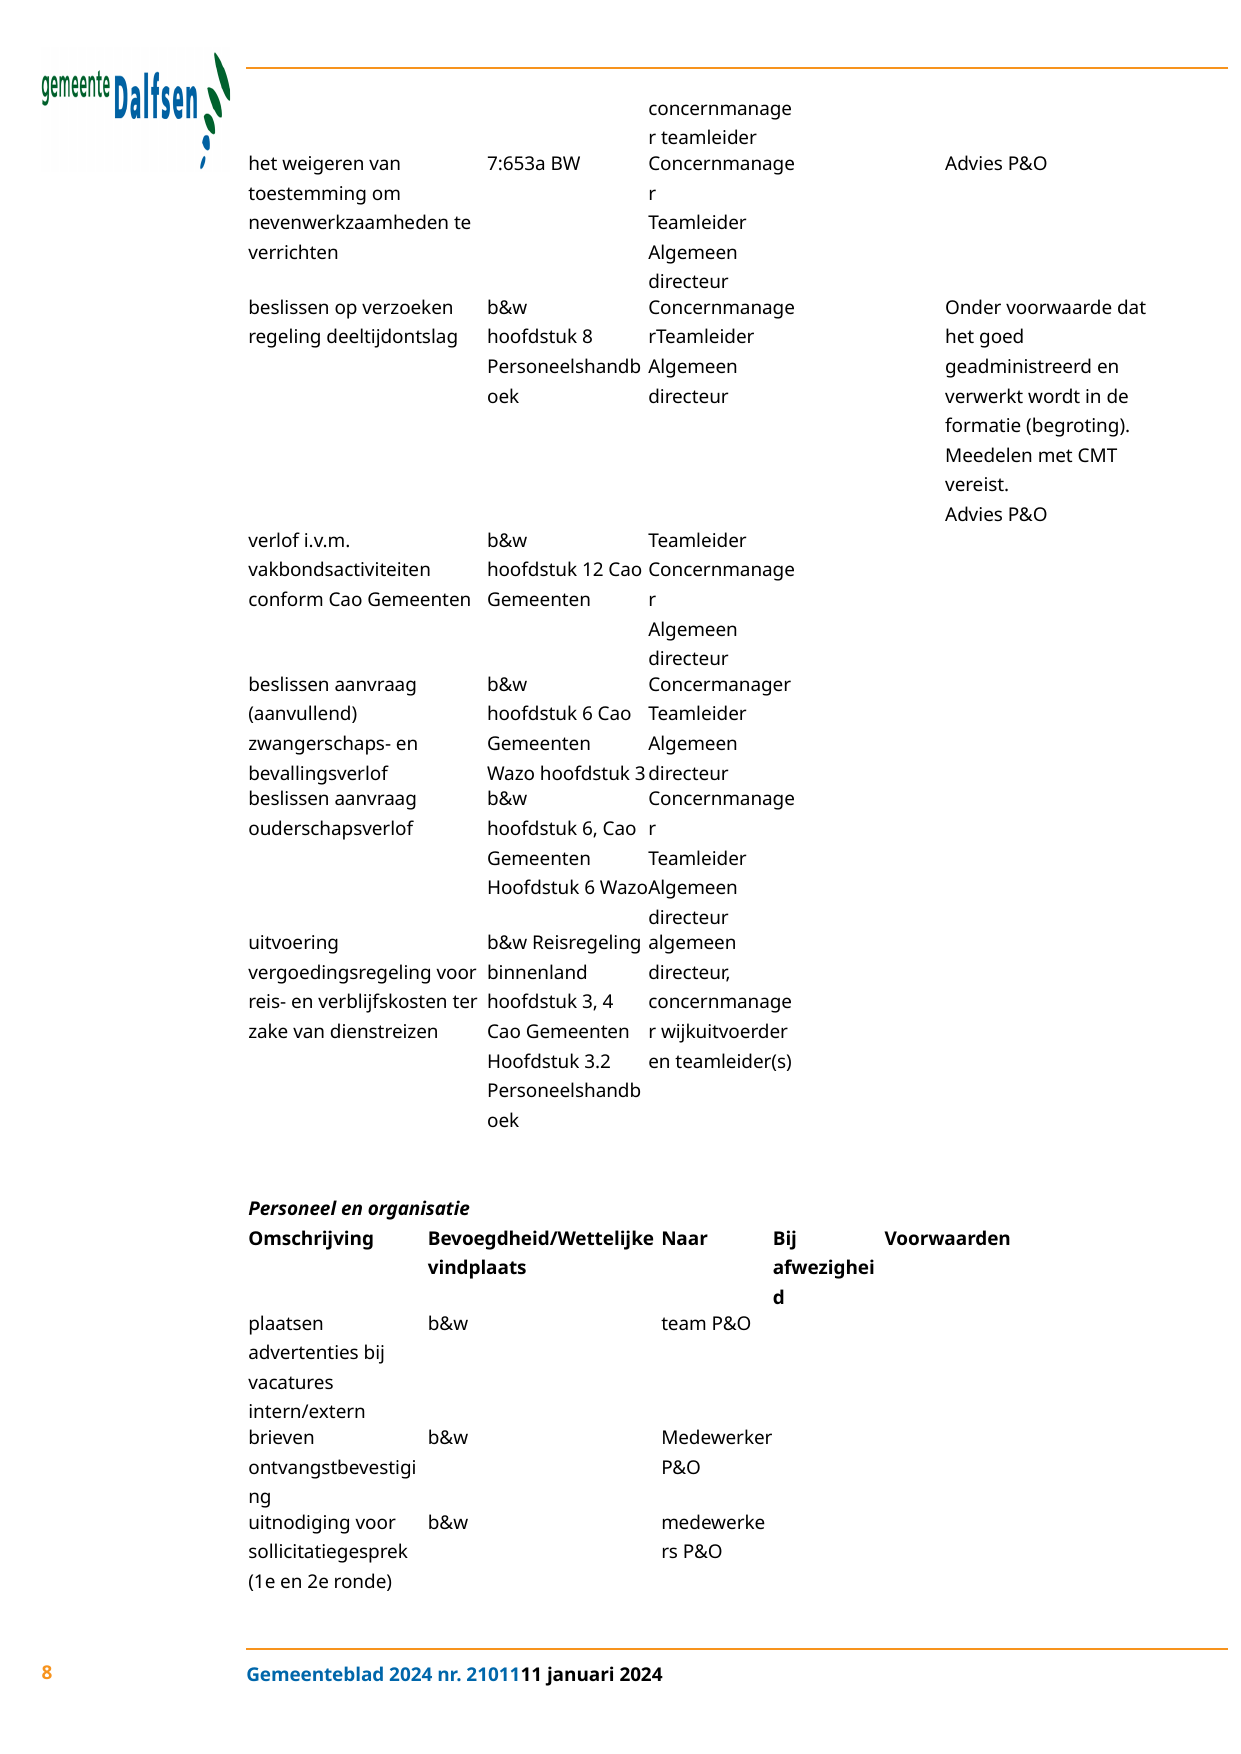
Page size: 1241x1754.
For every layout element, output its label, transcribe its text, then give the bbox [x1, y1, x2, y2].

table_cell [797, 294, 945, 527]
table_cell [884, 1509, 1152, 1594]
table_cell [945, 671, 1152, 786]
table_cell Teamleider Concernmanager Algemeen directeur [648, 527, 797, 671]
table_cell b&w hoofdstuk 6, Cao Gemeenten Hoofdstuk 6 Wazo [487, 786, 648, 929]
table_cell Concernmanager Teamleider Algemeen directeur [648, 150, 797, 294]
table_cell Concermanager Teamleider Algemeen directeur [648, 671, 797, 786]
table_cell medewerkers P&O [661, 1509, 773, 1594]
table_cell [797, 671, 945, 786]
table_cell beslissen aanvraag ouderschapsverlof [248, 786, 487, 929]
table_cell [797, 527, 945, 671]
table_cell Advies P&O [945, 150, 1152, 294]
table_cell [797, 786, 945, 929]
table_cell [945, 95, 1152, 150]
table_cell [884, 1424, 1152, 1509]
table_cell algemeen directeur, concernmanager wijkuitvoerder en teamleider(s) [648, 930, 797, 1133]
table_cell [797, 150, 945, 294]
table_cell brieven ontvangstbevestiging [248, 1424, 428, 1509]
table_cell Medewerker P&O [661, 1424, 773, 1509]
table_cell plaatsen advertenties bij vacatures intern/extern [248, 1310, 428, 1424]
table_cell [797, 930, 945, 1133]
table_cell [773, 1509, 884, 1594]
table_cell uitnodiging voor sollicitatiegesprek (1e en 2e ronde) [248, 1509, 428, 1594]
table_cell beslissen aanvraag (aanvullend) zwangerschaps- en bevallingsverlof [248, 671, 487, 786]
table_cell concernmanager teamleider [648, 95, 797, 150]
table_header Bij afwezigheid [773, 1225, 884, 1310]
table_cell b&w hoofdstuk 12 Cao Gemeenten [487, 527, 648, 671]
picture [41, 47, 231, 172]
table_cell [945, 527, 1152, 671]
table_cell b&w hoofdstuk 6 Cao Gemeenten Wazo hoofdstuk 3 [487, 671, 648, 786]
table_cell [945, 930, 1152, 1133]
table_cell beslissen op verzoeken regeling deeltijdontslag [248, 294, 487, 527]
table_cell [773, 1424, 884, 1509]
table_cell b&w Reisregeling binnenland hoofdstuk 3, 4 Cao Gemeenten Hoofdstuk 3.2 Personeelshandboek [487, 930, 648, 1133]
table_cell b&w [428, 1424, 661, 1509]
table_cell [945, 786, 1152, 929]
table_header Naar [661, 1225, 773, 1310]
table_cell [797, 95, 945, 150]
table_cell [884, 1310, 1152, 1424]
table_cell 7:653a BW [487, 150, 648, 294]
table_cell Onder voorwaarde dat het goed geadministreerd en verwerkt wordt in de formatie (begroting). Meedelen met CMT vereist. Advies P&O [945, 294, 1152, 527]
table_cell Concernmanager Teamleider Algemeen directeur [648, 786, 797, 929]
table_cell b&w [428, 1310, 661, 1424]
table_cell [248, 95, 487, 150]
table_cell ConcernmanagerTeamleider Algemeen directeur [648, 294, 797, 527]
table_cell team P&O [661, 1310, 773, 1424]
table_cell [773, 1310, 884, 1424]
table_cell b&w [428, 1509, 661, 1594]
table_header Omschrijving [248, 1225, 428, 1310]
table_cell [487, 95, 648, 150]
table_cell verlof i.v.m. vakbondsactiviteiten conform Cao Gemeenten [248, 527, 487, 671]
table_cell uitvoering vergoedingsregeling voor reis- en verblijfskosten ter zake van dienstreizen [248, 930, 487, 1133]
table_cell b&w hoofdstuk 8 Personeelshandboek [487, 294, 648, 527]
table_header Voorwaarden [884, 1225, 1152, 1310]
table_header Bevoegdheid/Wettelijke vindplaats [428, 1225, 661, 1310]
text Personeel en organisatie [248, 1195, 1152, 1221]
table_cell het weigeren van toestemming om nevenwerkzaamheden te verrichten [248, 150, 487, 294]
